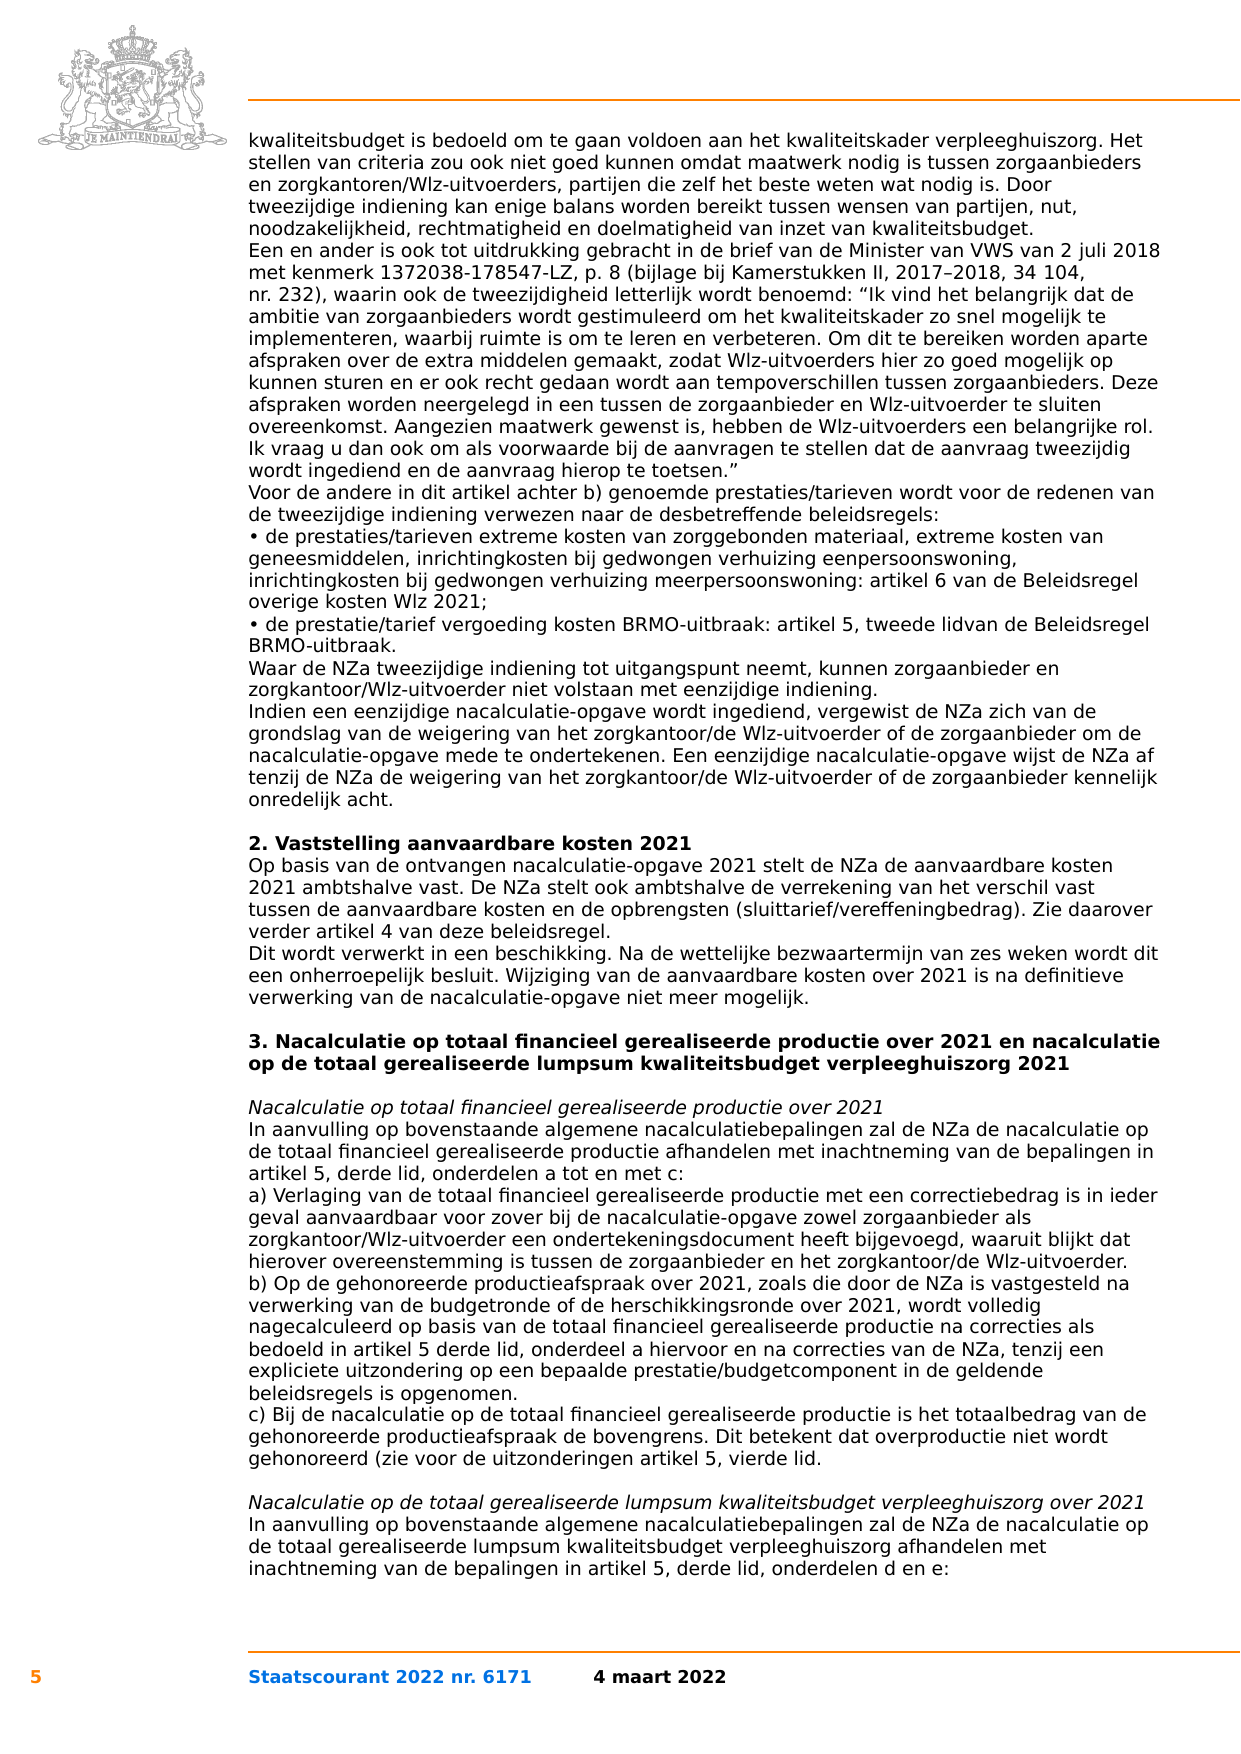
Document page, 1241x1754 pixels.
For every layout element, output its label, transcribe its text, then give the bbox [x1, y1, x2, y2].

text Een en ander is ook tot uitdrukking gebracht in de brief van de Minister van VWS van 2 juli 2018 met kenmerk 1372038-178547-LZ, p. 8 (bijlage bij Kamerstukken II, 2017–2018, 34 104, nr. 232), waarin ook de tweezijdigheid letterlijk wordt benoemd: “Ik vind het belangrijk dat de ambitie van zorgaanbieders wordt gestimuleerd om het kwaliteitskader zo snel mogelijk te implementeren, waarbij ruimte is om te leren en verbeteren. Om dit te bereiken worden aparte afspraken over de extra middelen gemaakt, zodat Wlz-uitvoerders hier zo goed mogelijk op kunnen sturen en er ook recht gedaan wordt aan tempoverschillen tussen zorgaanbieders. Deze afspraken worden neergelegd in een tussen de zorgaanbieder en Wlz-uitvoerder te sluiten overeenkomst. Aangezien maatwerk gewenst is, hebben de Wlz-uitvoerders een belangrijke rol. Ik vraag u dan ook om als voorwaarde bij de aanvragen te stellen dat de aanvraag tweezijdig wordt ingediend en de aanvraag hierop te toetsen.” [248, 240, 1163, 482]
subtitle Nacalculatie op totaal financieel gerealiseerde productie over 2021 [248, 1097, 1163, 1119]
text Indien een eenzijdige nacalculatie-opgave wordt ingediend, vergewist de NZa zich van de grondslag van de weigering van het zorgkantoor/de Wlz-uitvoerder of de zorgaanbieder om de nacalculatie-opgave mede te ondertekenen. Een eenzijdige nacalculatie-opgave wijst de NZa af tenzij de NZa de weigering van het zorgkantoor/de Wlz-uitvoerder of de zorgaanbieder kennelijk onredelijk acht. [248, 701, 1163, 811]
text a) Verlaging van de totaal financieel gerealiseerde productie met een correctiebedrag is in ieder geval aanvaardbaar voor zover bij de nacalculatie-opgave zowel zorgaanbieder als zorgkantoor/Wlz-uitvoerder een ondertekeningsdocument heeft bijgevoegd, waaruit blijkt dat hierover overeenstemming is tussen de zorgaanbieder en het zorgkantoor/de Wlz-uitvoerder. [248, 1184, 1163, 1272]
text kwaliteitsbudget is bedoeld om te gaan voldoen aan het kwaliteitskader verpleeghuiszorg. Het stellen van criteria zou ook niet goed kunnen omdat maatwerk nodig is tussen zorgaanbieders en zorgkantoren/Wlz-uitvoerders, partijen die zelf het beste weten wat nodig is. Door tweezijdige indiening kan enige balans worden bereikt tussen wensen van partijen, nut, noodzakelijkheid, rechtmatigheid en doelmatigheid van inzet van kwaliteitsbudget. [248, 130, 1163, 240]
subtitle 2. Vaststelling aanvaardbare kosten 2021 [248, 833, 1163, 855]
text • de prestaties/tarieven extreme kosten van zorggebonden materiaal, extreme kosten van geneesmiddelen, inrichtingkosten bij gedwongen verhuizing eenpersoonswoning, inrichtingkosten bij gedwongen verhuizing meerpersoonswoning: artikel 6 van de Beleidsregel overige kosten Wlz 2021; [248, 526, 1163, 613]
text b) Op de gehonoreerde productieafspraak over 2021, zoals die door de NZa is vastgesteld na verwerking van de budgetronde of de herschikkingsronde over 2021, wordt volledig nagecalculeerd op basis van de totaal financieel gerealiseerde productie na correcties als bedoeld in artikel 5 derde lid, onderdeel a hiervoor en na correcties van de NZa, tenzij een expliciete uitzondering op een bepaalde prestatie/budgetcomponent in de geldende beleidsregels is opgenomen. [248, 1272, 1163, 1404]
subtitle Nacalculatie op de totaal gerealiseerde lumpsum kwaliteitsbudget verpleeghuiszorg over 2021 [248, 1492, 1163, 1514]
text In aanvulling op bovenstaande algemene nacalculatiebepalingen zal de NZa de nacalculatie op de totaal financieel gerealiseerde productie afhandelen met inachtneming van de bepalingen in artikel 5, derde lid, onderdelen a tot en met c: [248, 1119, 1163, 1184]
text c) Bij de nacalculatie op de totaal financieel gerealiseerde productie is het totaalbedrag van de gehonoreerde productieafspraak de bovengrens. Dit betekent dat overproductie niet wordt gehonoreerd (zie voor de uitzonderingen artikel 5, vierde lid. [248, 1404, 1163, 1470]
text Waar de NZa tweezijdige indiening tot uitgangspunt neemt, kunnen zorgaanbieder en zorgkantoor/Wlz-uitvoerder niet volstaan met eenzijdige indiening. [248, 657, 1163, 701]
picture [38, 25, 227, 150]
text Dit wordt verwerkt in een beschikking. Na de wettelijke bezwaartermijn van zes weken wordt dit een onherroepelijk besluit. Wijziging van de aanvaardbare kosten over 2021 is na definitieve verwerking van de nacalculatie-opgave niet meer mogelijk. [248, 943, 1163, 1009]
text Op basis van de ontvangen nacalculatie-opgave 2021 stelt de NZa de aanvaardbare kosten 2021 ambtshalve vast. De NZa stelt ook ambtshalve de verrekening van het verschil vast tussen de aanvaardbare kosten en de opbrengsten (sluittarief/vereffeningbedrag). Zie daarover verder artikel 4 van deze beleidsregel. [248, 855, 1163, 943]
text In aanvulling op bovenstaande algemene nacalculatiebepalingen zal de NZa de nacalculatie op de totaal gerealiseerde lumpsum kwaliteitsbudget verpleeghuiszorg afhandelen met inachtneming van de bepalingen in artikel 5, derde lid, onderdelen d en e: [248, 1514, 1163, 1580]
subtitle 3. Nacalculatie op totaal financieel gerealiseerde productie over 2021 en nacalculatie op de totaal gerealiseerde lumpsum kwaliteitsbudget verpleeghuiszorg 2021 [248, 1031, 1163, 1075]
text • de prestatie/tarief vergoeding kosten BRMO-uitbraak: artikel 5, tweede lidvan de Beleidsregel BRMO-uitbraak. [248, 613, 1163, 657]
text Voor de andere in dit artikel achter b) genoemde prestaties/tarieven wordt voor de redenen van de tweezijdige indiening verwezen naar de desbetreffende beleidsregels: [248, 482, 1163, 526]
